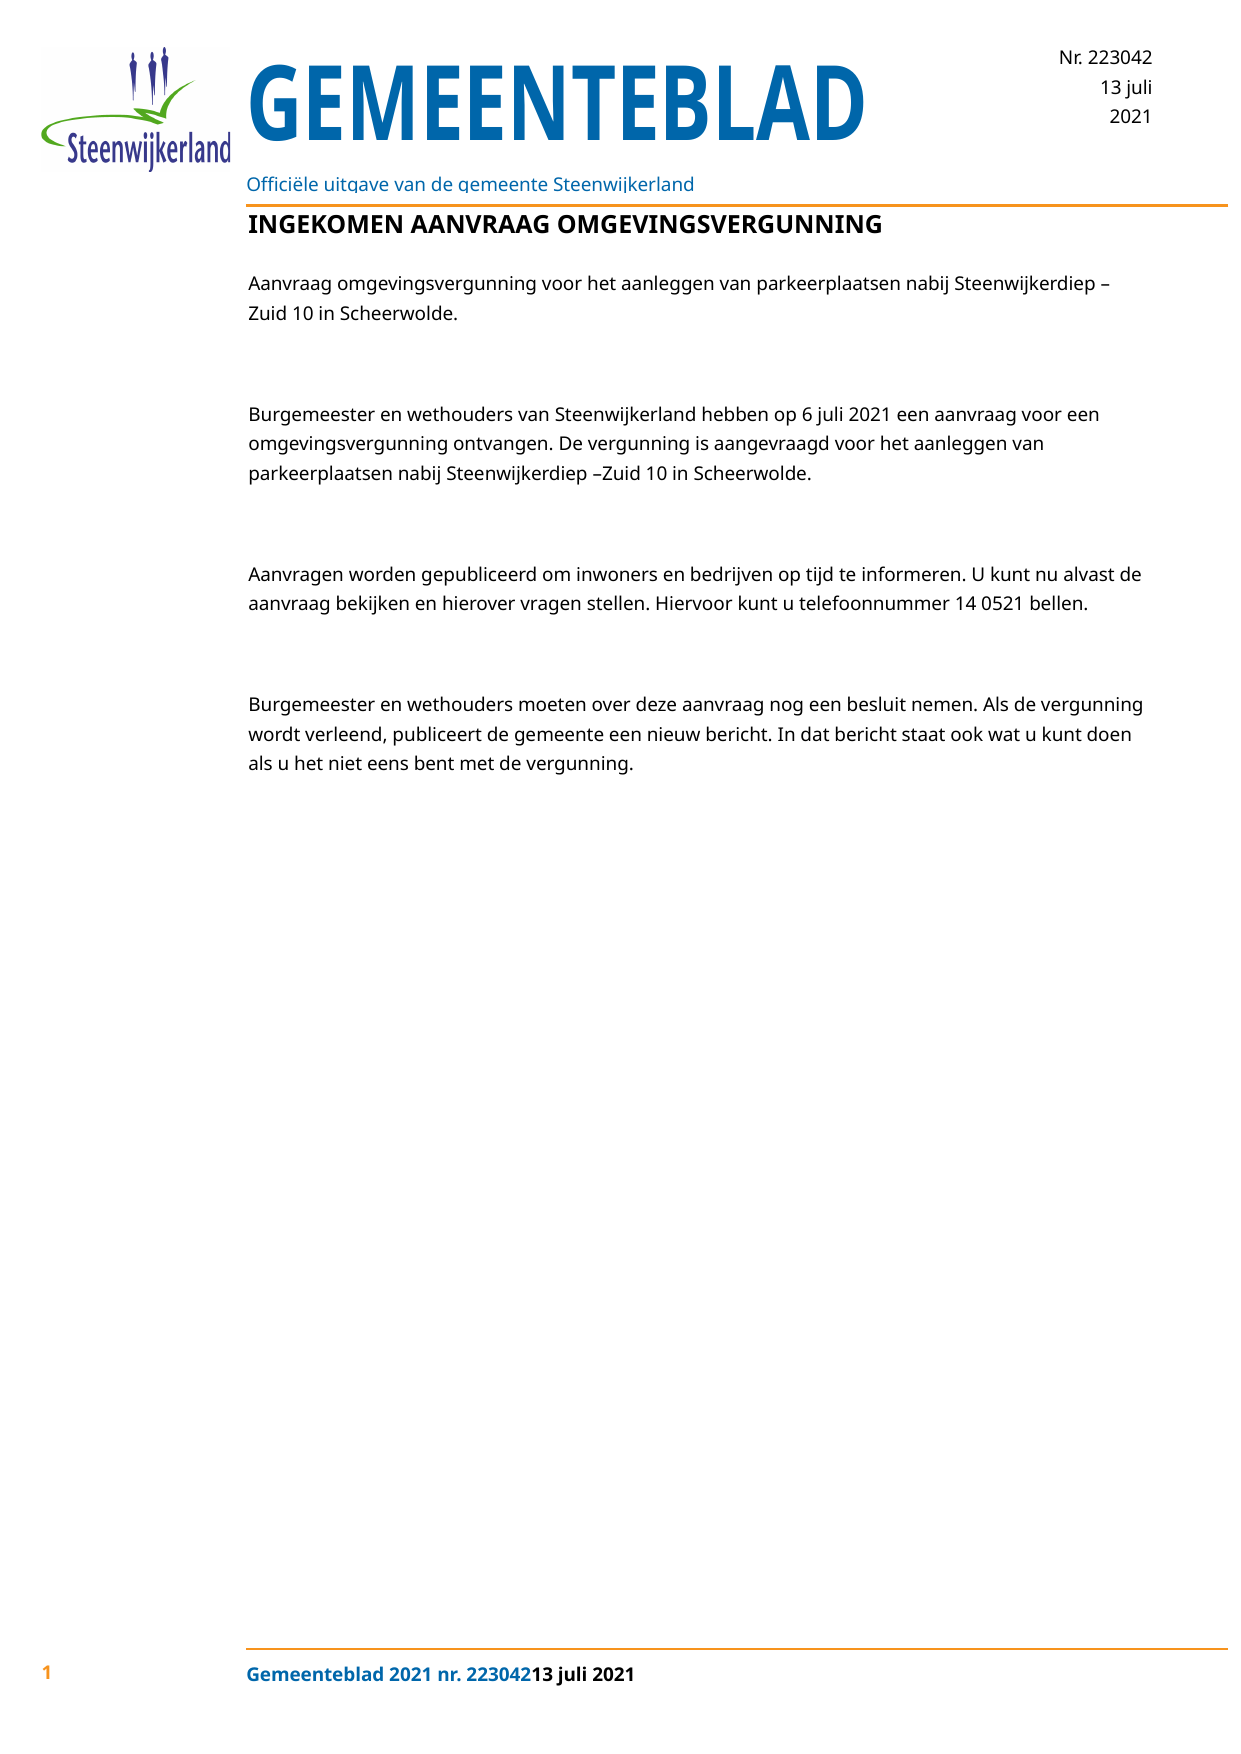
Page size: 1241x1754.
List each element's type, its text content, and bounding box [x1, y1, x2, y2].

picture [41, 47, 231, 172]
text Burgemeester en wethouders van Steenwijkerland hebben op 6 juli 2021 een aanvraag voor een omgevingsvergunning ontvangen. De vergunning is aangevraagd voor het aanleggen van parkeerplaatsen nabij Steenwijkerdiep –Zuid 10 in Scheerwolde. [248, 401, 1152, 486]
text INGEKOMEN AANVRAAG OMGEVINGSVERGUNNING [248, 207, 1152, 241]
text Aanvraag omgevingsvergunning voor het aanleggen van parkeerplaatsen nabij Steenwijkerdiep – Zuid 10 in Scheerwolde. [248, 270, 1152, 326]
text Burgemeester en wethouders moeten over deze aanvraag nog een besluit nemen. Als de vergunning wordt verleend, publiceert de gemeente een nieuw bericht. In dat bericht staat ook wat u kunt doen als u het niet eens bent met de vergunning. [248, 691, 1152, 776]
text Aanvragen worden gepubliceerd om inwoners en bedrijven op tijd te informeren. U kunt nu alvast de aanvraag bekijken en hierover vragen stellen. Hiervoor kunt u telefoonnummer 14 0521 bellen. [248, 561, 1152, 616]
